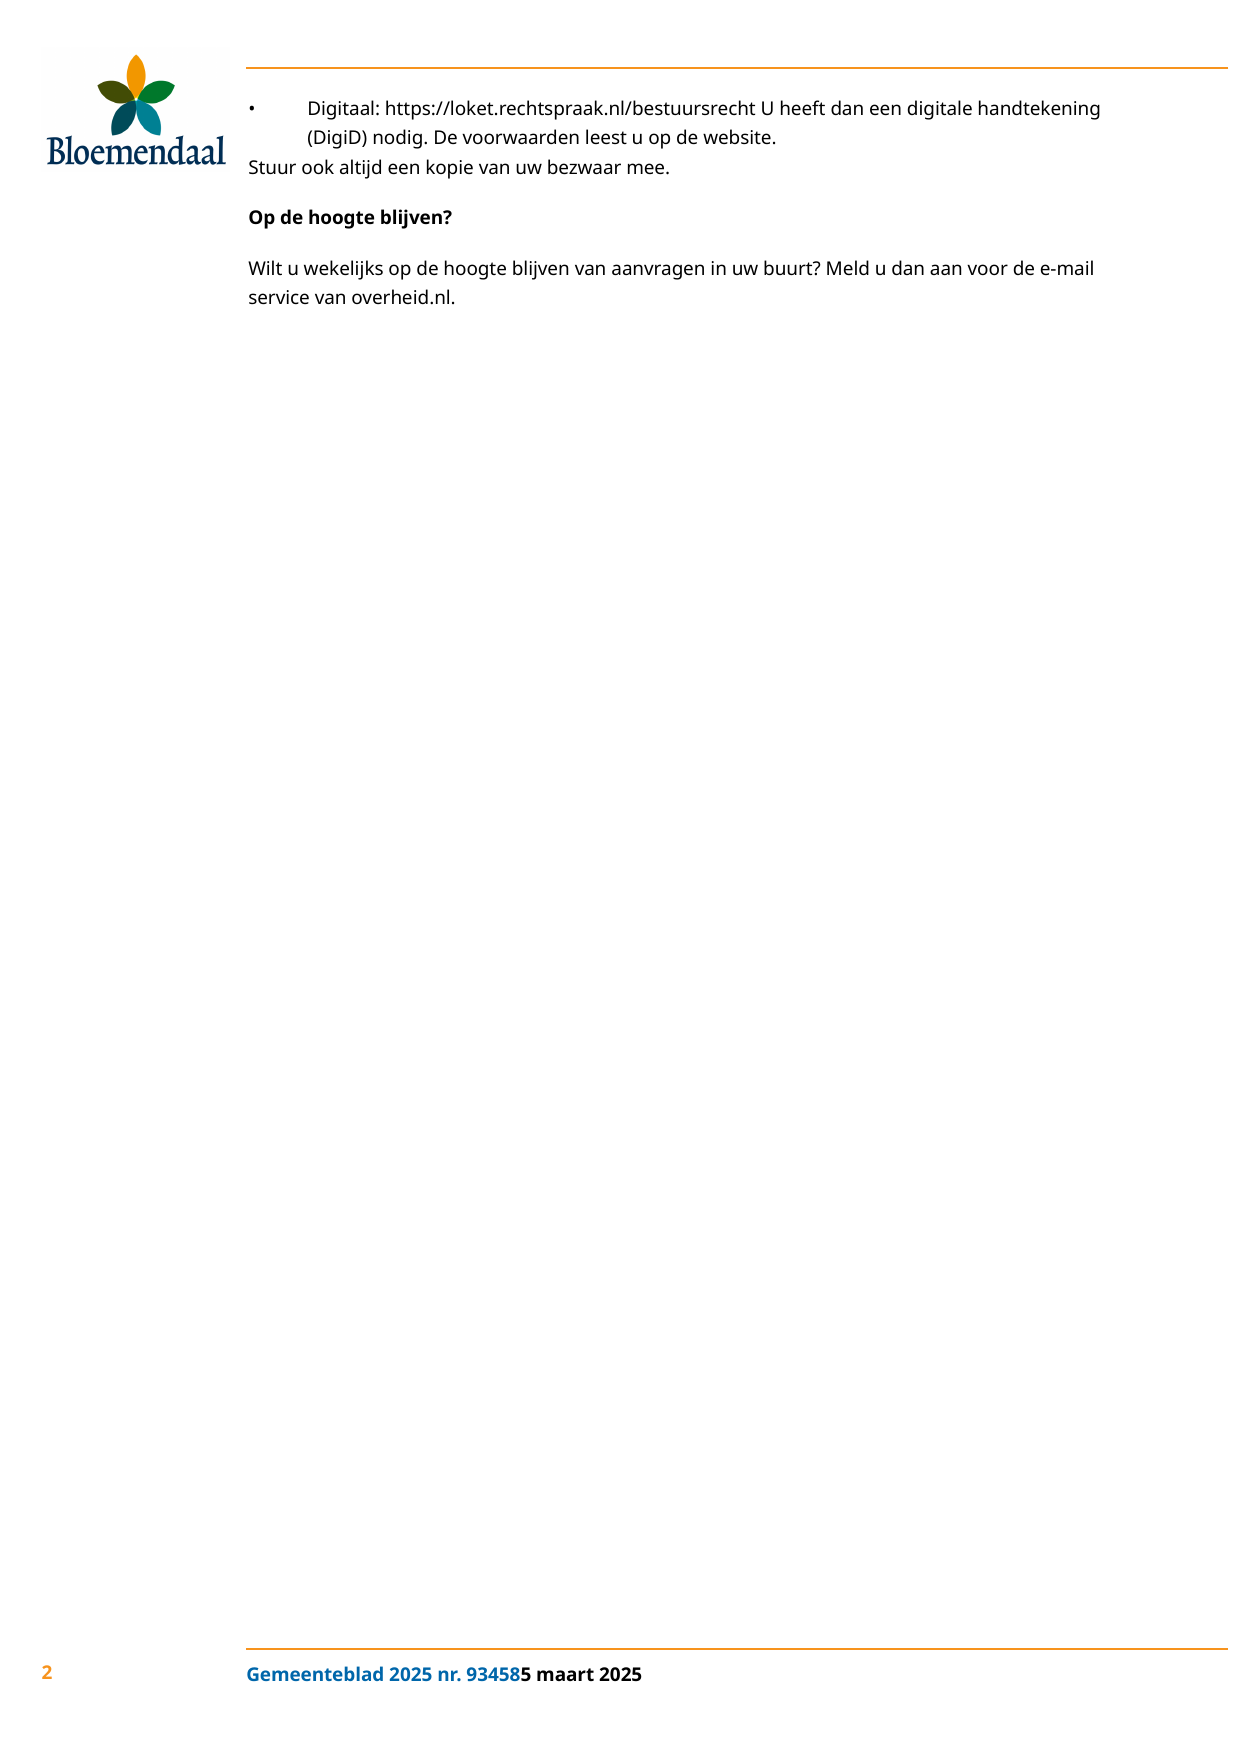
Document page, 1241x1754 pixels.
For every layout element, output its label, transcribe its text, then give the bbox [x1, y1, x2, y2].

text Stuur ook altijd een kopie van uw bezwaar mee. [248, 154, 1152, 180]
picture [41, 47, 231, 172]
list Digitaal: https://loket.rechtspraak.nl/bestuursrecht U heeft dan een digitale handtekening (DigiD) nodig. De voorwaarden leest u op de website. [248, 95, 1152, 150]
text Wilt u wekelijks op de hoogte blijven van aanvragen in uw buurt? Meld u dan aan voor de e-mail service van overheid.nl. [248, 255, 1152, 310]
text Op de hoogte blijven? [248, 204, 1152, 230]
